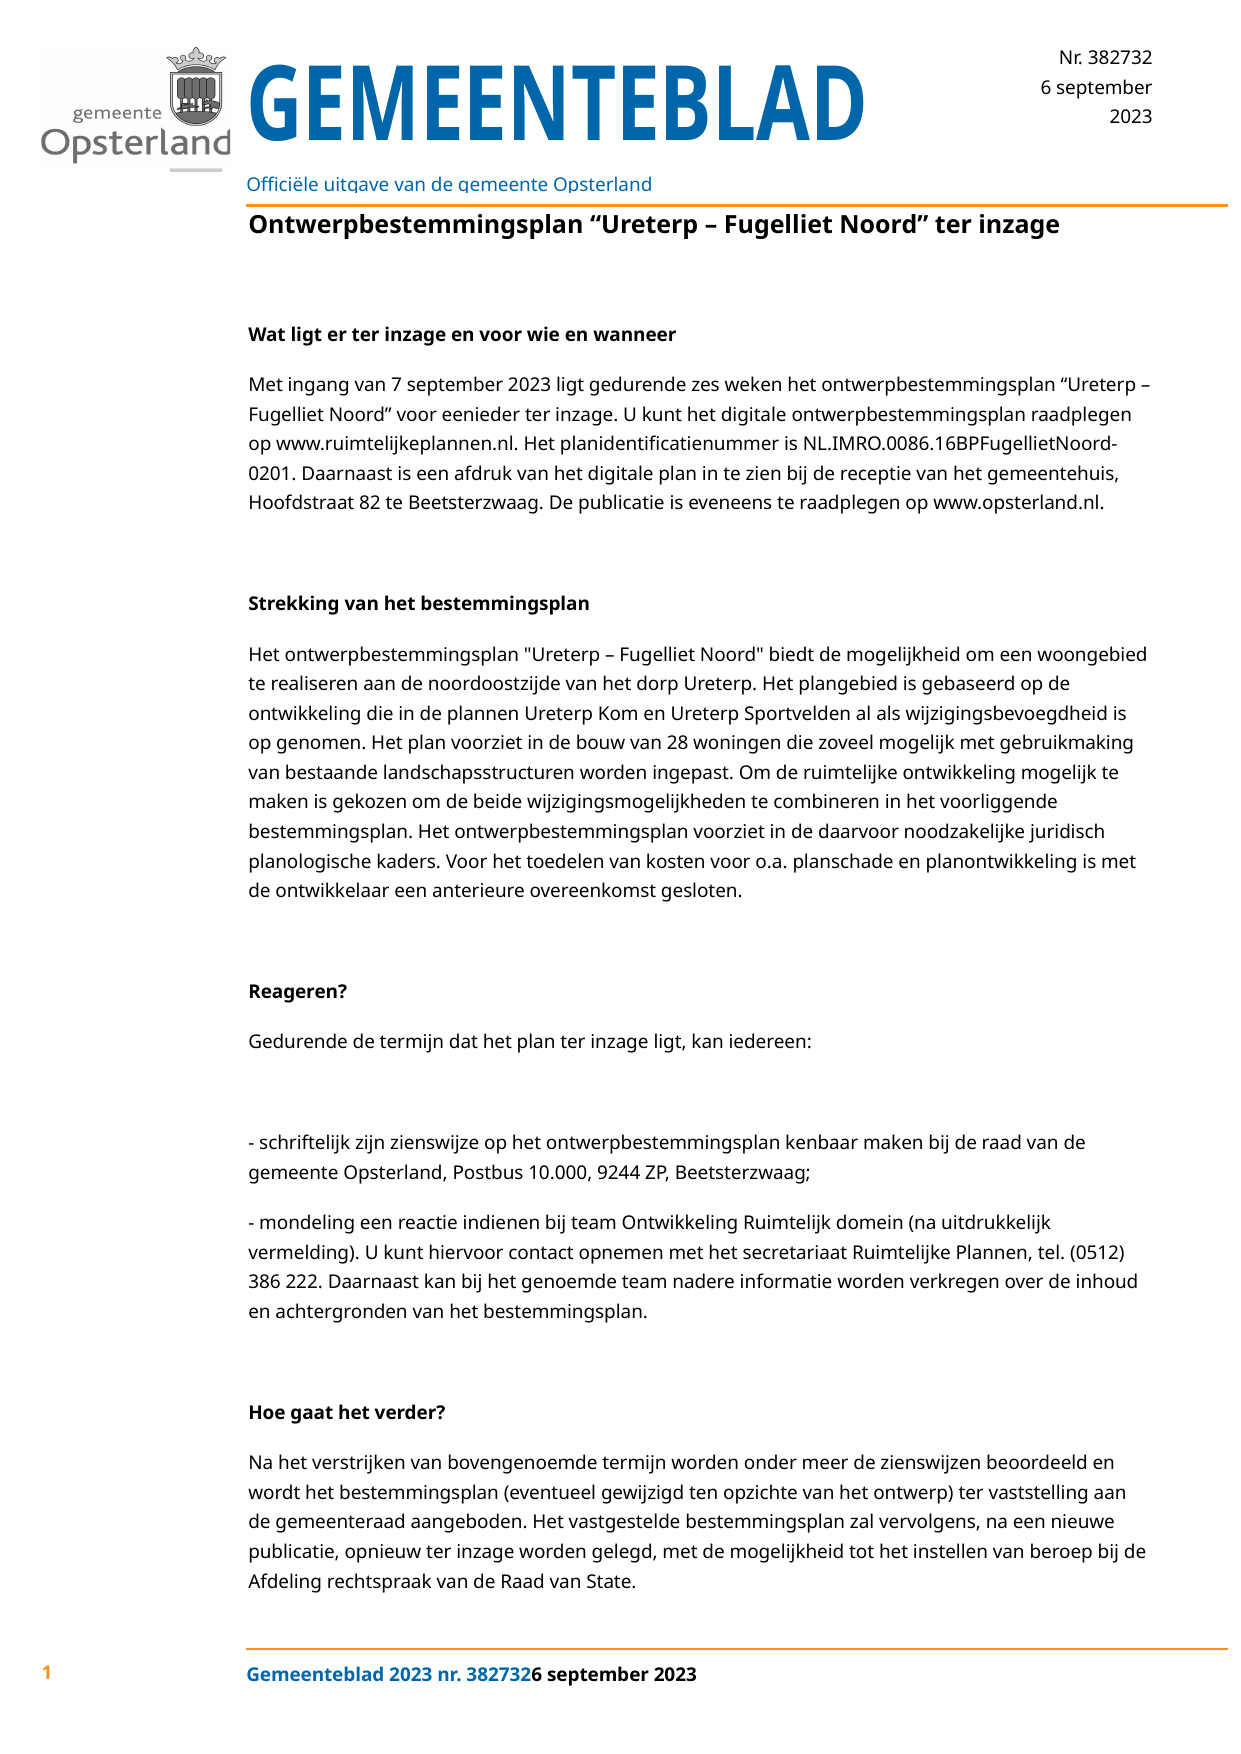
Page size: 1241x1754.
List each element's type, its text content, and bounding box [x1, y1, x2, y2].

text Reageren? [248, 978, 1152, 1004]
text Wat ligt er ter inzage en voor wie en wanneer [248, 321, 1152, 346]
text Gedurende de termijn dat het plan ter inzage ligt, kan iedereen: [248, 1029, 1152, 1054]
text Hoe gaat het verder? [248, 1399, 1152, 1425]
text Ontwerpbestemmingsplan “Ureterp – Fugelliet Noord” ter inzage [248, 207, 1152, 241]
text Strekking van het bestemmingsplan [248, 590, 1152, 616]
text Na het verstrijken van bovengenoemde termijn worden onder meer de zienswijzen beoordeeld en wordt het bestemmingsplan (eventueel gewijzigd ten opzichte van het ontwerp) ter vaststelling aan de gemeenteraad aangeboden. Het vastgestelde bestemmingsplan zal vervolgens, na een nieuwe publicatie, opnieuw ter inzage worden gelegd, met de mogelijkheid tot het instellen van beroep bij de Afdeling rechtspraak van de Raad van State. [248, 1449, 1152, 1593]
picture [41, 47, 231, 172]
text - schriftelijk zijn zienswijze op het ontwerpbestemmingsplan kenbaar maken bij de raad van de gemeente Opsterland, Postbus 10.000, 9244 ZP, Beetsterzwaag; [248, 1129, 1152, 1185]
text Met ingang van 7 september 2023 ligt gedurende zes weken het ontwerpbestemmingsplan “Ureterp – Fugelliet Noord” voor eenieder ter inzage. U kunt het digitale ontwerpbestemmingsplan raadplegen op www.ruimtelijkeplannen.nl. Het planidentificatienummer is NL.IMRO.0086.16BPFugellietNoord-0201. Daarnaast is een afdruk van het digitale plan in te zien bij de receptie van het gemeentehuis, Hoofdstraat 82 te Beetsterzwaag. De publicatie is eveneens te raadplegen op www.opsterland.nl. [248, 371, 1152, 515]
text Het ontwerpbestemmingsplan "Ureterp – Fugelliet Noord" biedt de mogelijkheid om een woongebied te realiseren aan de noordoostzijde van het dorp Ureterp. Het plangebied is gebaseerd op de ontwikkeling die in de plannen Ureterp Kom en Ureterp Sportvelden al als wijzigingsbevoegdheid is op genomen. Het plan voorziet in de bouw van 28 woningen die zoveel mogelijk met gebruikmaking van bestaande landschapsstructuren worden ingepast. Om de ruimtelijke ontwikkeling mogelijk te maken is gekozen om de beide wijzigingsmogelijkheden te combineren in het voorliggende bestemmingsplan. Het ontwerpbestemmingsplan voorziet in de daarvoor noodzakelijke juridisch planologische kaders. Voor het toedelen van kosten voor o.a. planschade en planontwikkeling is met de ontwikkelaar een anterieure overeenkomst gesloten. [248, 641, 1152, 903]
text - mondeling een reactie indienen bij team Ontwikkeling Ruimtelijk domein (na uitdrukkelijk vermelding). U kunt hiervoor contact opnemen met het secretariaat Ruimtelijke Plannen, tel. (0512) 386 222. Daarnaast kan bij het genoemde team nadere informatie worden verkregen over de inhoud en achtergronden van het bestemmingsplan. [248, 1209, 1152, 1324]
